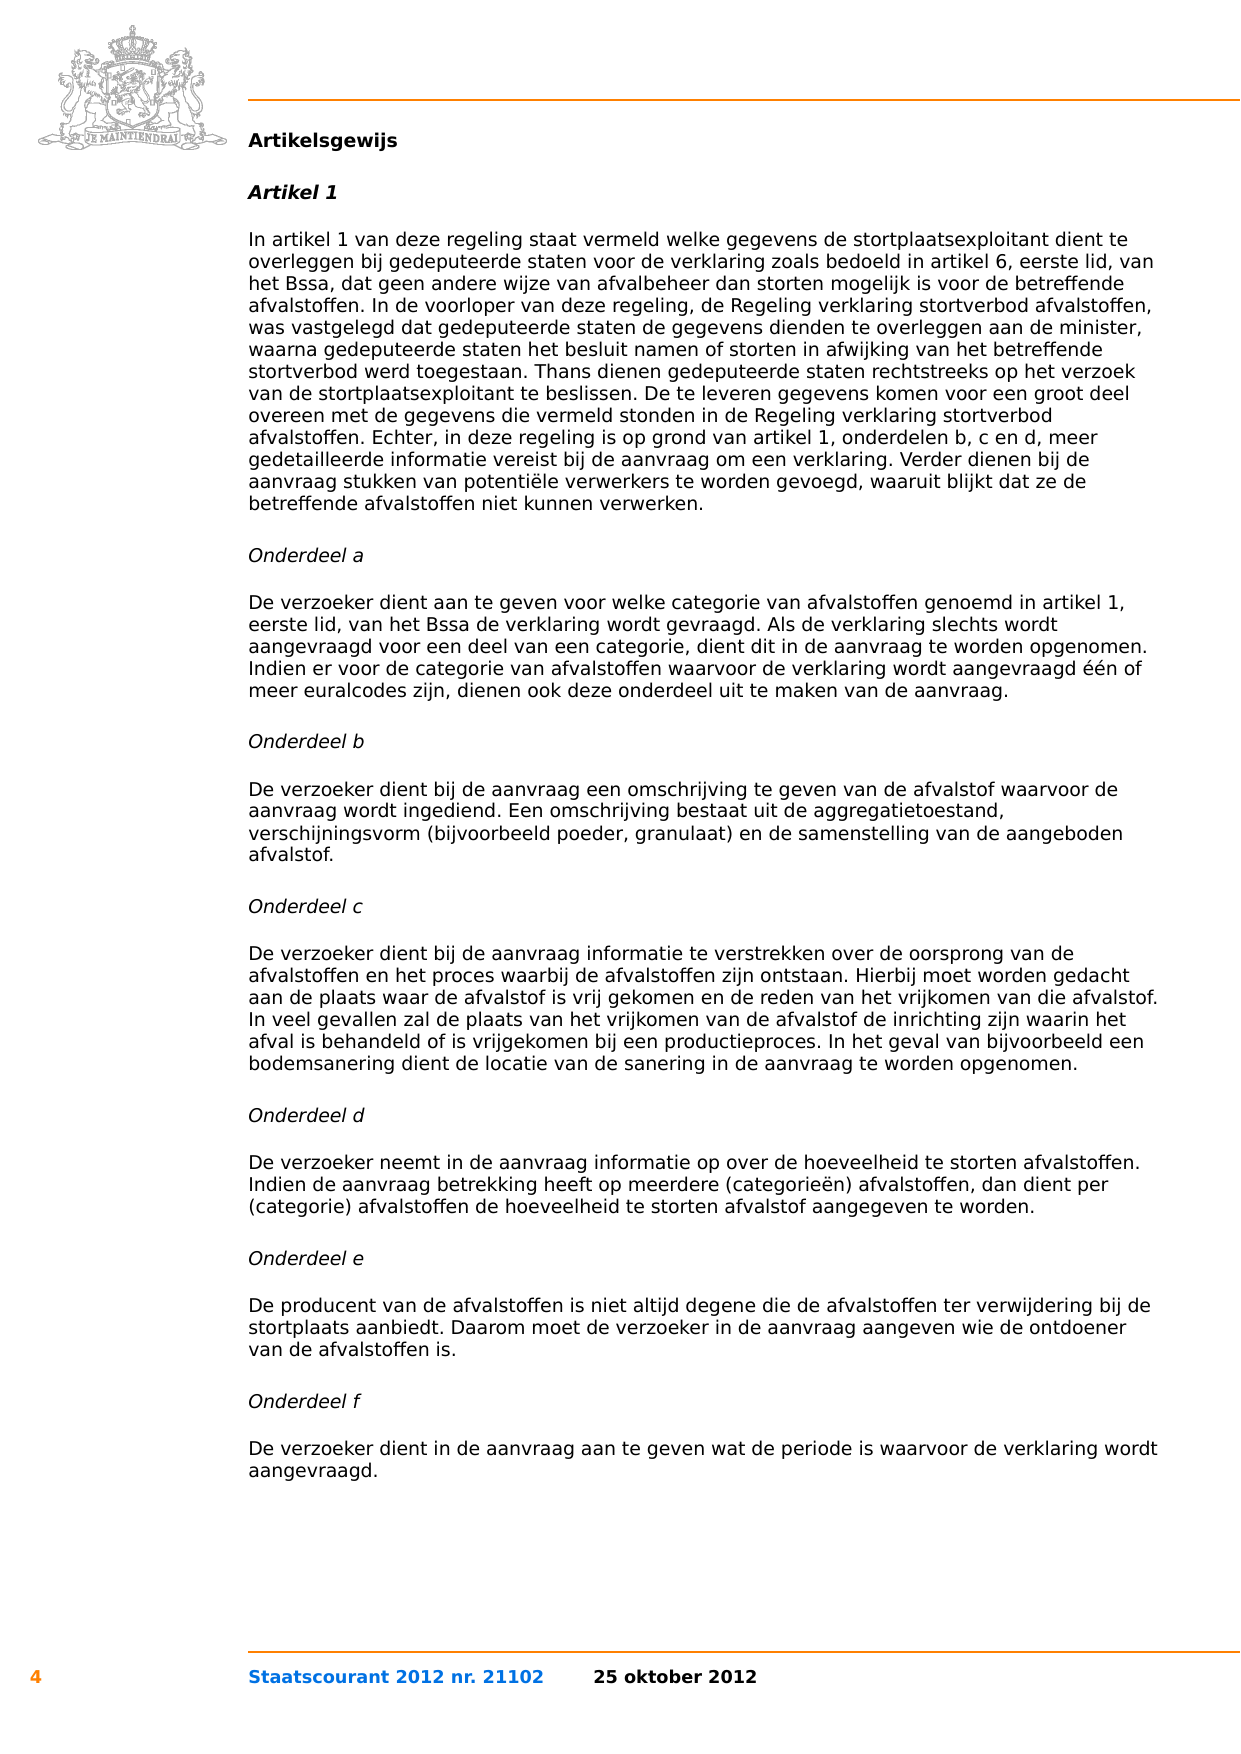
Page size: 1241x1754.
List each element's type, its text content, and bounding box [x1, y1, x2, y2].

subtitle Onderdeel a [248, 544, 1163, 567]
text De verzoeker dient bij de aanvraag een omschrijving te geven van de afvalstof waarvoor de aanvraag wordt ingediend. Een omschrijving bestaat uit de aggregatietoestand, verschijningsvorm (bijvoorbeeld poeder, granulaat) en de samenstelling van de aangeboden afvalstof. [248, 778, 1163, 866]
text De producent van de afvalstoffen is niet altijd degene die de afvalstoffen ter verwijdering bij de stortplaats aanbiedt. Daarom moet de verzoeker in de aanvraag aangeven wie de ontdoener van de afvalstoffen is. [248, 1295, 1163, 1361]
text De verzoeker dient bij de aanvraag informatie te verstrekken over de oorsprong van de afvalstoffen en het proces waarbij de afvalstoffen zijn ontstaan. Hierbij moet worden gedacht aan de plaats waar de afvalstof is vrij gekomen en de reden van het vrijkomen van die afvalstof. In veel gevallen zal de plaats van het vrijkomen van de afvalstof de inrichting zijn waarin het afval is behandeld of is vrijgekomen bij een productieproces. In het geval van bijvoorbeeld een bodemsanering dient de locatie van de sanering in de aanvraag te worden opgenomen. [248, 943, 1163, 1075]
picture [38, 25, 227, 150]
text De verzoeker dient in de aanvraag aan te geven wat de periode is waarvoor de verklaring wordt aangevraagd. [248, 1438, 1163, 1482]
subtitle Onderdeel d [248, 1105, 1163, 1127]
subtitle Onderdeel e [248, 1248, 1163, 1270]
subtitle Onderdeel c [248, 896, 1163, 918]
subtitle Artikelsgewijs [248, 130, 1163, 152]
text De verzoeker dient aan te geven voor welke categorie van afvalstoffen genoemd in artikel 1, eerste lid, van het Bssa de verklaring wordt gevraagd. Als de verklaring slechts wordt aangevraagd voor een deel van een categorie, dient dit in de aanvraag te worden opgenomen. Indien er voor de categorie van afvalstoffen waarvoor de verklaring wordt aangevraagd één of meer euralcodes zijn, dienen ook deze onderdeel uit te maken van de aanvraag. [248, 592, 1163, 701]
subtitle Artikel 1 [248, 182, 1163, 204]
text In artikel 1 van deze regeling staat vermeld welke gegevens de stortplaatsexploitant dient te overleggen bij gedeputeerde staten voor de verklaring zoals bedoeld in artikel 6, eerste lid, van het Bssa, dat geen andere wijze van afvalbeheer dan storten mogelijk is voor de betreffende afvalstoffen. In de voorloper van deze regeling, de Regeling verklaring stortverbod afvalstoffen, was vastgelegd dat gedeputeerde staten de gegevens dienden te overleggen aan de minister, waarna gedeputeerde staten het besluit namen of storten in afwijking van het betreffende stortverbod werd toegestaan. Thans dienen gedeputeerde staten rechtstreeks op het verzoek van de stortplaatsexploitant te beslissen. De te leveren gegevens komen voor een groot deel overeen met de gegevens die vermeld stonden in de Regeling verklaring stortverbod afvalstoffen. Echter, in deze regeling is op grond van artikel 1, onderdelen b, c en d, meer gedetailleerde informatie vereist bij de aanvraag om een verklaring. Verder dienen bij de aanvraag stukken van potentiële verwerkers te worden gevoegd, waaruit blijkt dat ze de betreffende afvalstoffen niet kunnen verwerken. [248, 229, 1163, 514]
text De verzoeker neemt in de aanvraag informatie op over de hoeveelheid te storten afvalstoffen. Indien de aanvraag betrekking heeft op meerdere (categorieën) afvalstoffen, dan dient per (categorie) afvalstoffen de hoeveelheid te storten afvalstof aangegeven te worden. [248, 1152, 1163, 1218]
subtitle Onderdeel f [248, 1391, 1163, 1413]
subtitle Onderdeel b [248, 731, 1163, 753]
